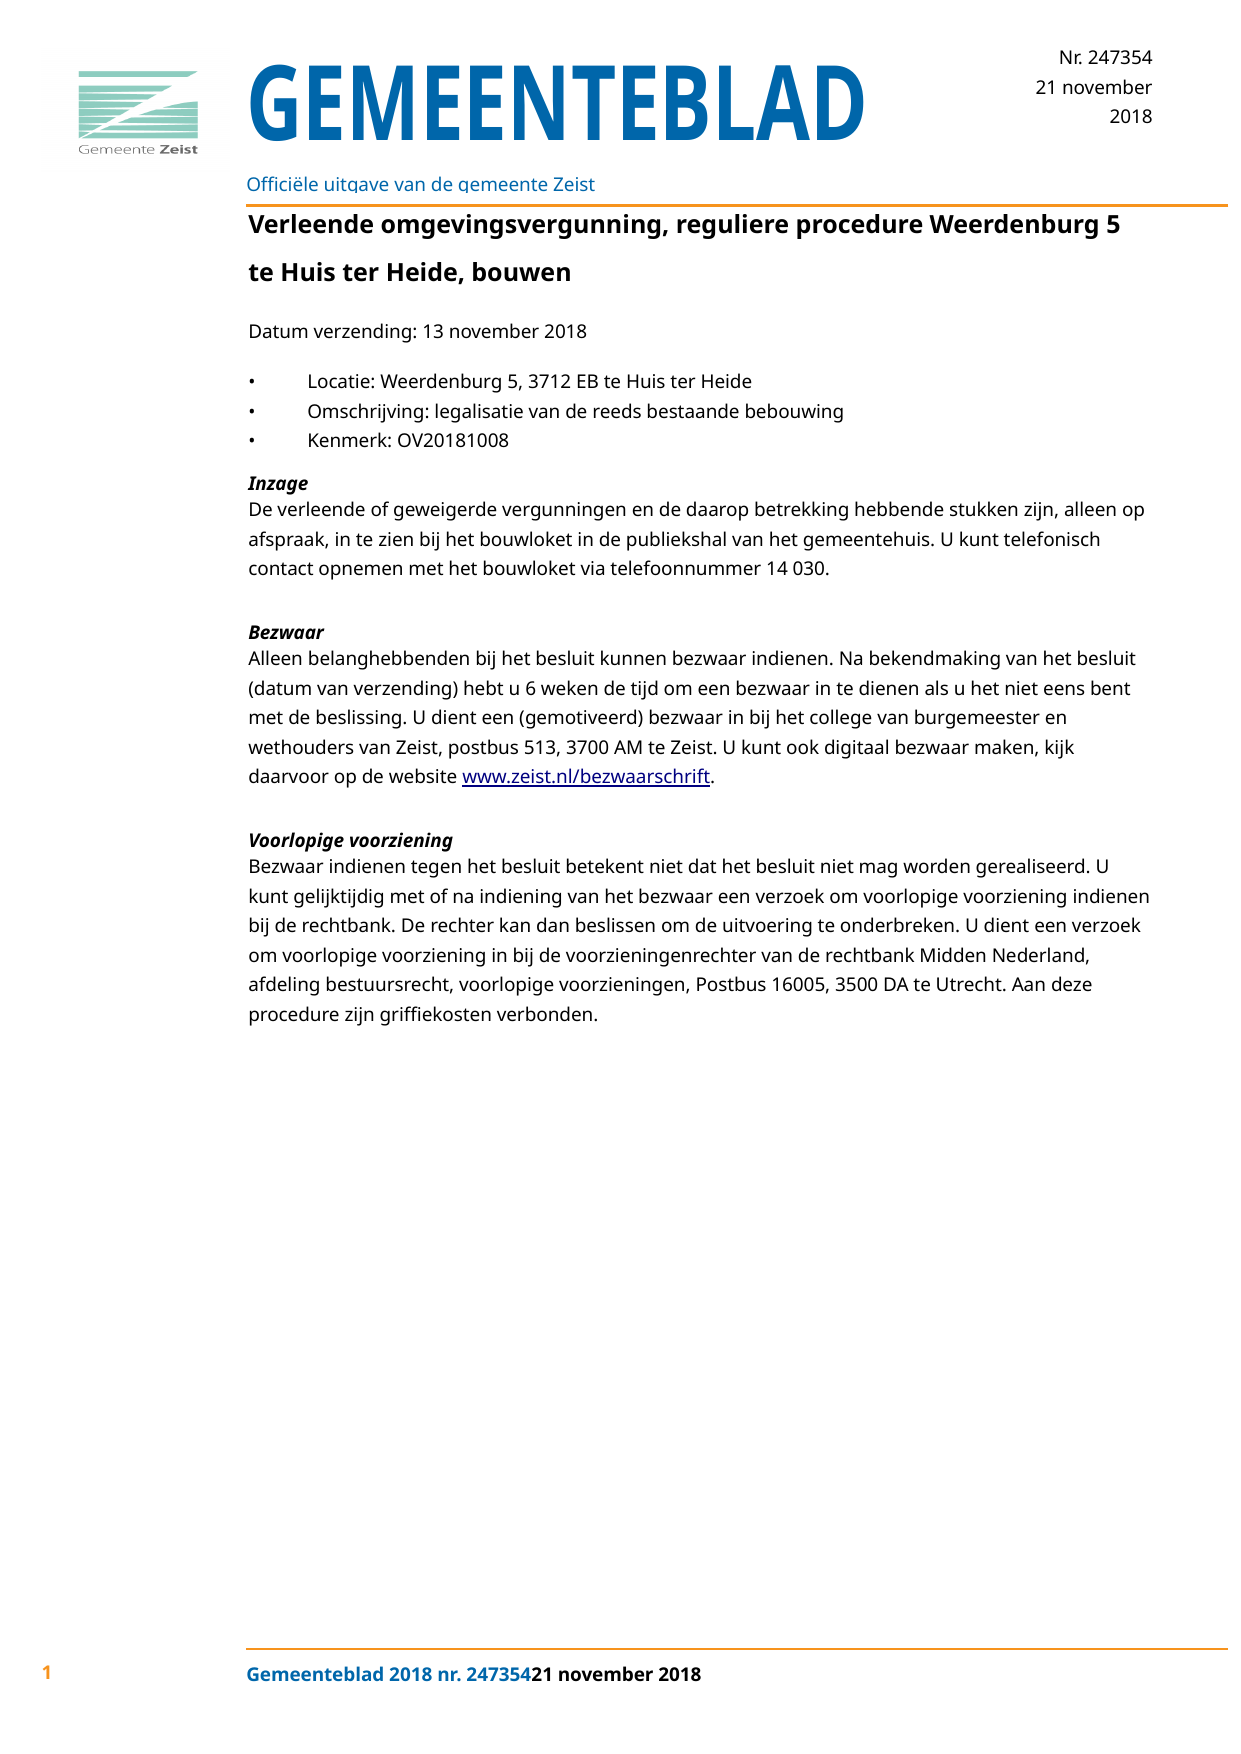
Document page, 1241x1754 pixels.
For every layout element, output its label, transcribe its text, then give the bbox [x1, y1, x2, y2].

text Datum verzending: 13 november 2018 [248, 318, 1152, 344]
list Locatie: Weerdenburg 5, 3712 EB te Huis ter Heide [248, 368, 1152, 394]
text Voorlopige voorziening [248, 827, 1152, 853]
text De verleende of geweigerde vergunningen en de daarop betrekking hebbende stukken zijn, alleen op afspraak, in te zien bij het bouwloket in de publiekshal van het gemeentehuis. U kunt telefonisch contact opnemen met het bouwloket via telefoonnummer 14 030. [248, 496, 1152, 581]
list Kenmerk: OV20181008 [248, 427, 1152, 453]
picture [41, 47, 231, 172]
list Omschrijving: legalisatie van de reeds bestaande bebouwing [248, 398, 1152, 424]
text Bezwaar [248, 619, 1152, 645]
text Bezwaar indienen tegen het besluit betekent niet dat het besluit niet mag worden gerealiseerd. U kunt gelijktijdig met of na indiening van het bezwaar een verzoek om voorlopige voorziening indienen bij de rechtbank. De rechter kan dan beslissen om de uitvoering te onderbreken. U dient een verzoek om voorlopige voorziening in bij de voorzieningenrechter van de rechtbank Midden Nederland, afdeling bestuursrecht, voorlopige voorzieningen, Postbus 16005, 3500 DA te Utrecht. Aan deze procedure zijn griffiekosten verbonden. [248, 853, 1152, 1027]
text Verleende omgevingsvergunning, reguliere procedure Weerdenburg 5 te Huis ter Heide, bouwen [248, 207, 1152, 288]
text Inzage [248, 471, 1152, 496]
text Alleen belanghebbenden bij het besluit kunnen bezwaar indienen. Na bekendmaking van het besluit (datum van verzending) hebt u 6 weken de tijd om een bezwaar in te dienen als u het niet eens bent met de beslissing. U dient een (gemotiveerd) bezwaar in bij het college van burgemeester en wethouders van Zeist, postbus 513, 3700 AM te Zeist. U kunt ook digitaal bezwaar maken, kijk daarvoor op de website www.zeist.nl/bezwaarschrift. [248, 645, 1152, 789]
